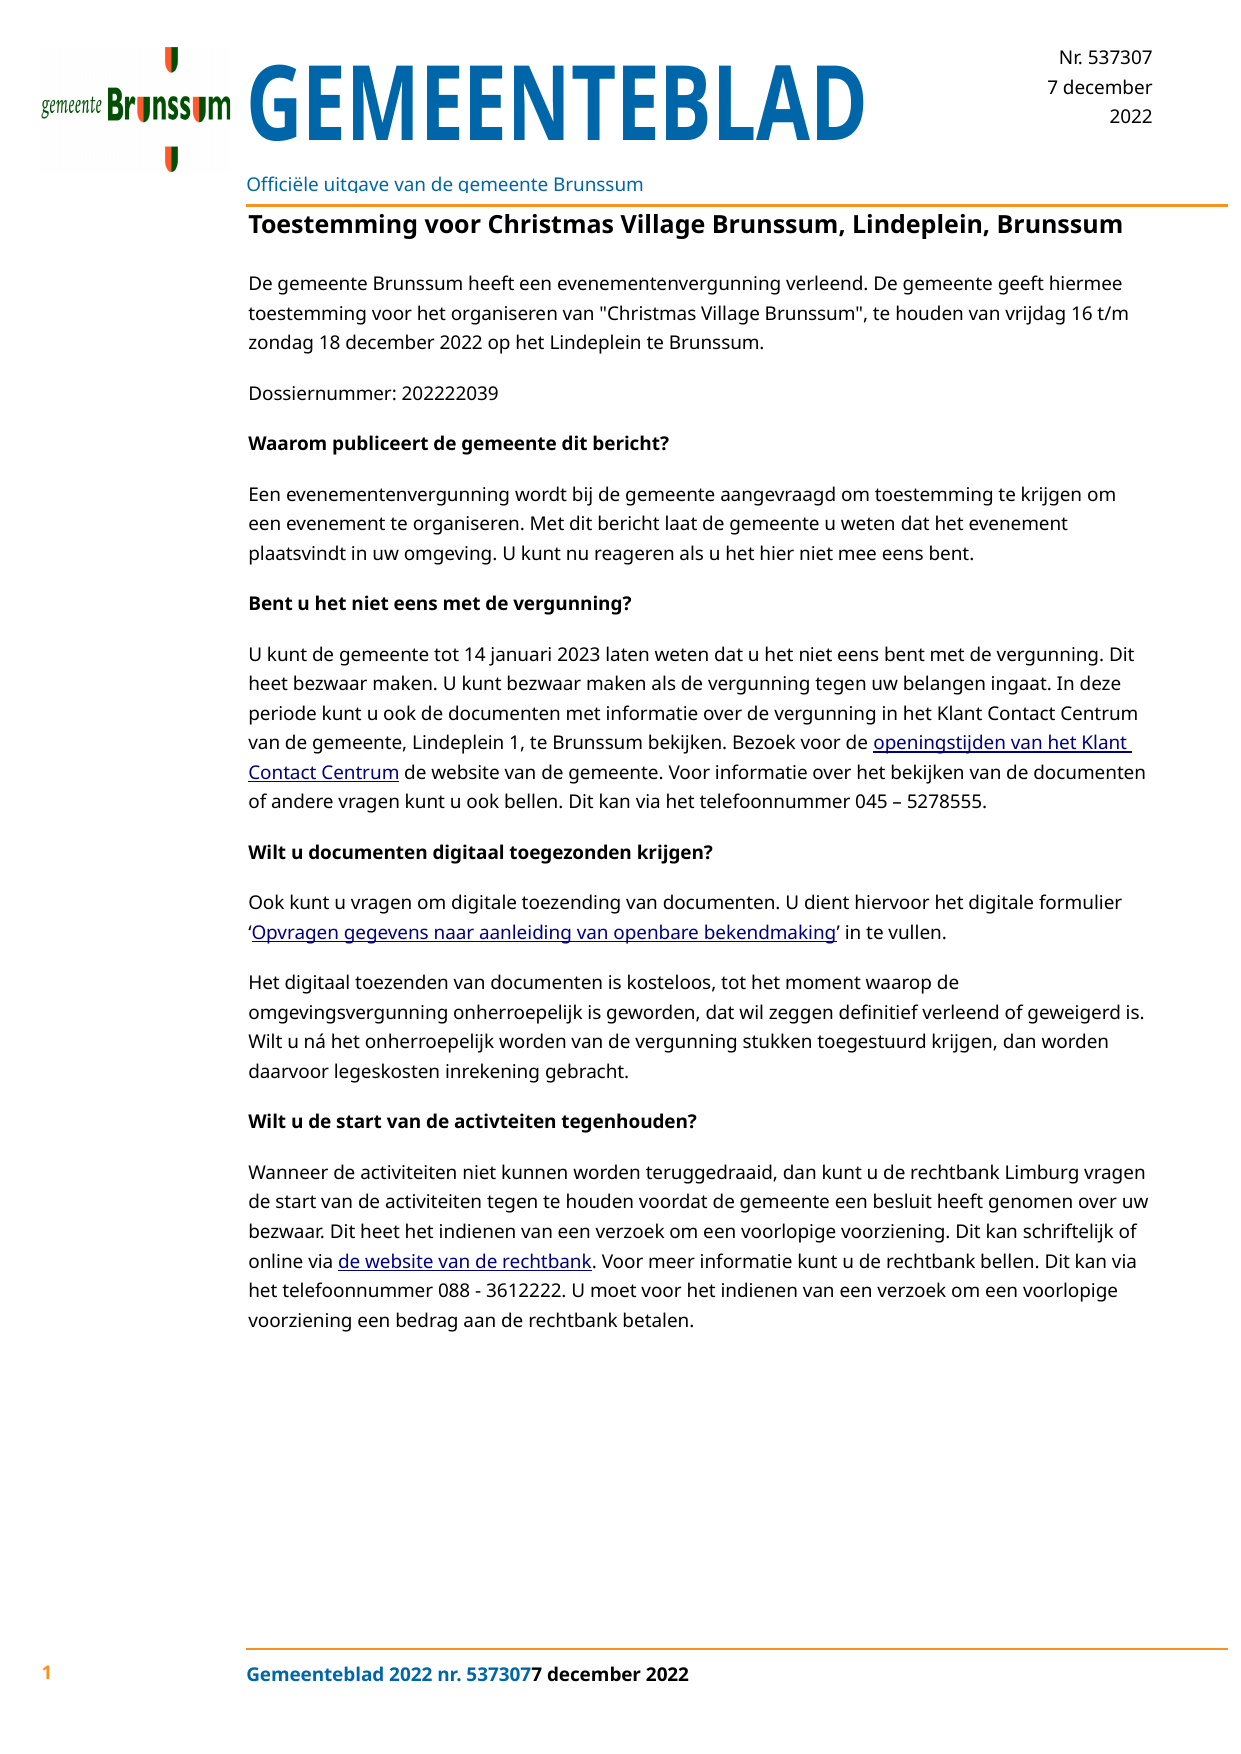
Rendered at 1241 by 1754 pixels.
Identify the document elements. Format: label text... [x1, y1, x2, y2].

text Wilt u de start van de activteiten tegenhouden? [248, 1109, 1152, 1134]
text Waarom publiceert de gemeente dit bericht? [248, 430, 1152, 456]
text Het digitaal toezenden van documenten is kosteloos, tot het moment waarop de omgevingsvergunning onherroepelijk is geworden, dat wil zeggen definitief verleend of geweigerd is. Wilt u ná het onherroepelijk worden van de vergunning stukken toegestuurd krijgen, dan worden daarvoor legeskosten inrekening gebracht. [248, 969, 1152, 1084]
text De gemeente Brunssum heeft een evenementenvergunning verleend. De gemeente geeft hiermee toestemming voor het organiseren van "Christmas Village Brunssum", te houden van vrijdag 16 t/m zondag 18 december 2022 op het Lindeplein te Brunssum. [248, 270, 1152, 355]
text Bent u het niet eens met de vergunning? [248, 590, 1152, 616]
text U kunt de gemeente tot 14 januari 2023 laten weten dat u het niet eens bent met de vergunning. Dit heet bezwaar maken. U kunt bezwaar maken als de vergunning tegen uw belangen ingaat. In deze periode kunt u ook de documenten met informatie over de vergunning in het Klant Contact Centrum van de gemeente, Lindeplein 1, te Brunssum bekijken. Bezoek voor de openingstijden van het Klant Contact Centrum de website van de gemeente. Voor informatie over het bekijken van de documenten of andere vragen kunt u ook bellen. Dit kan via het telefoonnummer 045 – 5278555. [248, 641, 1152, 814]
picture [41, 47, 231, 172]
text Ook kunt u vragen om digitale toezending van documenten. U dient hiervoor het digitale formulier ‘Opvragen gegevens naar aanleiding van openbare bekendmaking’ in te vullen. [248, 889, 1152, 945]
text Dossiernummer: 202222039 [248, 380, 1152, 406]
text Een evenementenvergunning wordt bij de gemeente aangevraagd om toestemming te krijgen om een evenement te organiseren. Met dit bericht laat de gemeente u weten dat het evenement plaatsvindt in uw omgeving. U kunt nu reageren als u het hier niet mee eens bent. [248, 481, 1152, 566]
text Wanneer de activiteiten niet kunnen worden teruggedraaid, dan kunt u de rechtbank Limburg vragen de start van de activiteiten tegen te houden voordat de gemeente een besluit heeft genomen over uw bezwaar. Dit heet het indienen van een verzoek om een voorlopige voorziening. Dit kan schriftelijk of online via de website van de rechtbank. Voor meer informatie kunt u de rechtbank bellen. Dit kan via het telefoonnummer 088 - 3612222. U moet voor het indienen van een verzoek om een voorlopige voorziening een bedrag aan de rechtbank betalen. [248, 1159, 1152, 1333]
text Toestemming voor Christmas Village Brunssum, Lindeplein, Brunssum [248, 207, 1152, 241]
text Wilt u documenten digitaal toegezonden krijgen? [248, 839, 1152, 865]
